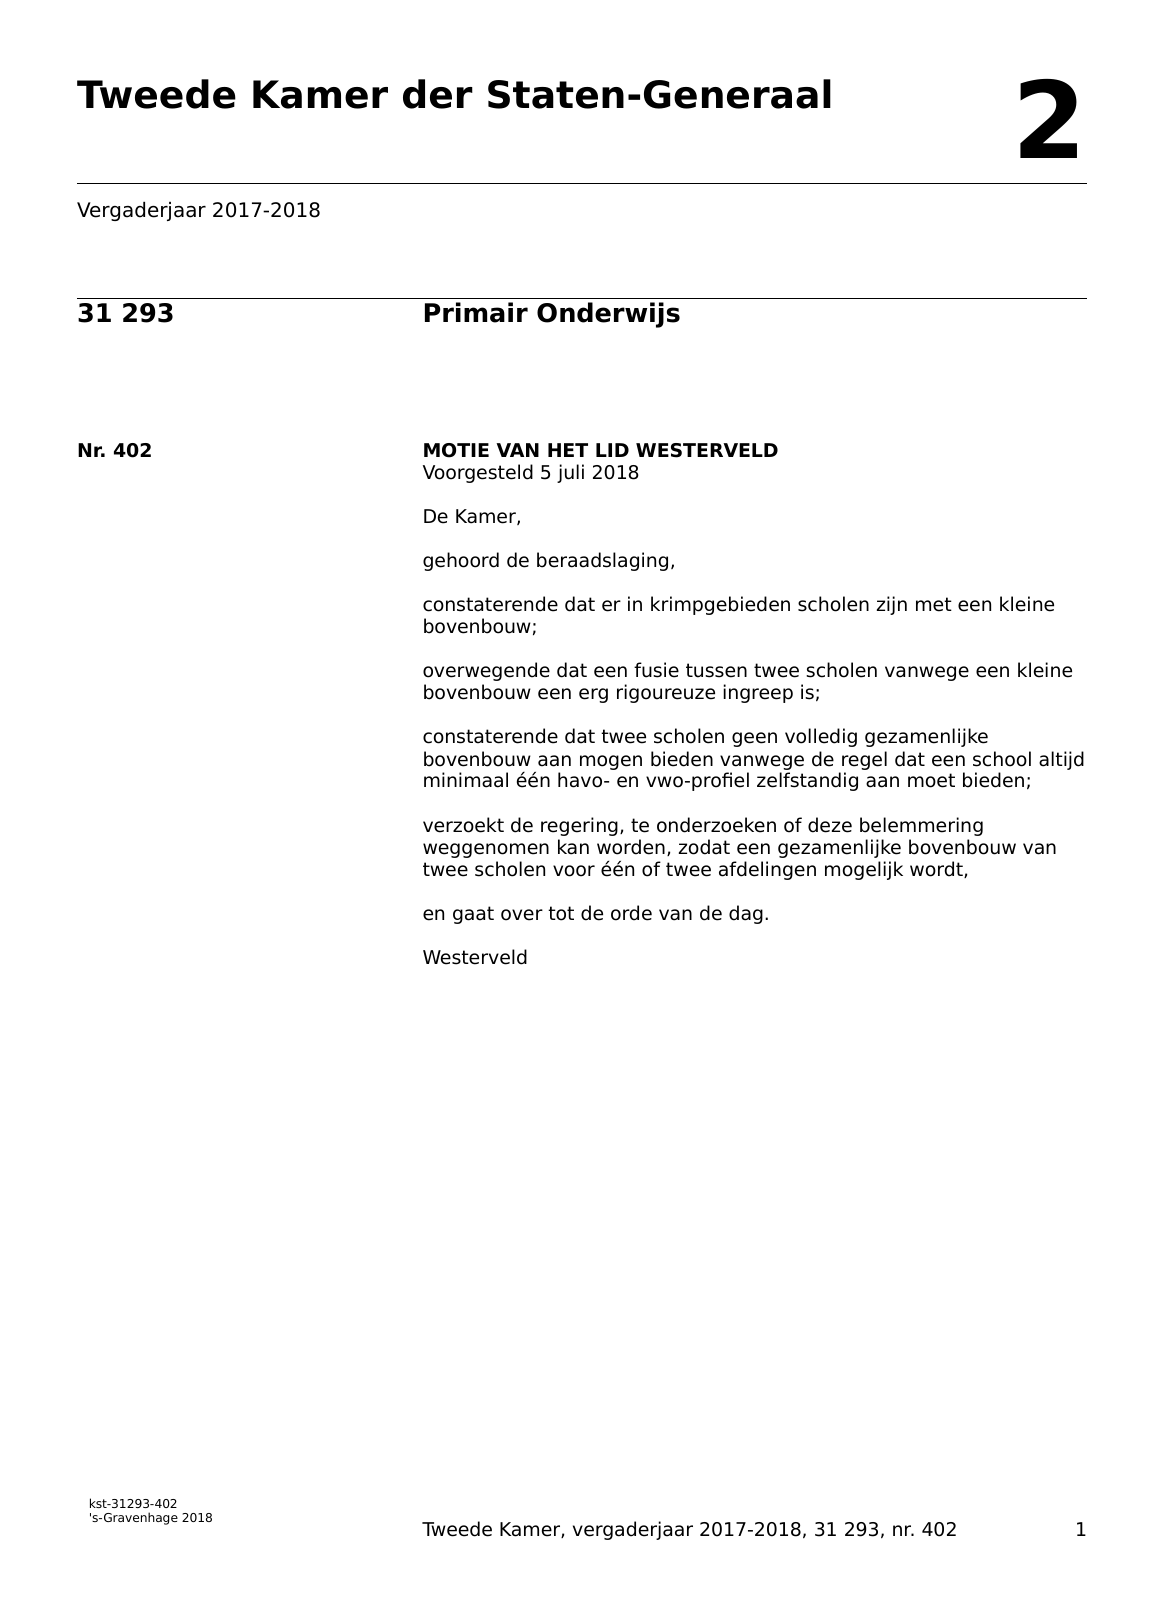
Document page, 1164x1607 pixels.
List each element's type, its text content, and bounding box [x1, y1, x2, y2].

table_header Tweede Kamer der Staten-Generaal [77, 59, 886, 183]
text kst-31293-402 [88, 1497, 323, 1511]
text constaterende dat er in krimpgebieden scholen zijn met een kleine bovenbouw; [422, 594, 1087, 638]
text Voorgesteld 5 juli 2018 [422, 462, 1087, 484]
table_header 2 [886, 59, 1087, 183]
text overwegende dat een fusie tussen twee scholen vanwege een kleine bovenbouw een erg rigoureuze ingreep is; [422, 660, 1087, 704]
text gehoord de beraadslaging, [422, 550, 1087, 572]
subtitle 31 293 Primair Onderwijs [77, 299, 1087, 329]
text Westerveld [422, 947, 1087, 969]
table_cell Vergaderjaar 2017-2018 [77, 184, 1087, 298]
text 's-Gravenhage 2018 [88, 1511, 323, 1525]
subtitle Nr. 402 MOTIE VAN HET LID WESTERVELD [77, 440, 1087, 462]
text verzoekt de regering, te onderzoeken of deze belemmering weggenomen kan worden, zodat een gezamenlijke bovenbouw van twee scholen voor één of twee afdelingen mogelijk wordt, [422, 814, 1087, 881]
text De Kamer, [422, 506, 1087, 528]
text constaterende dat twee scholen geen volledig gezamenlijke bovenbouw aan mogen bieden vanwege de regel dat een school altijd minimaal één havo- en vwo-profiel zelfstandig aan moet bieden; [422, 726, 1087, 792]
text en gaat over tot de orde van de dag. [422, 903, 1087, 925]
